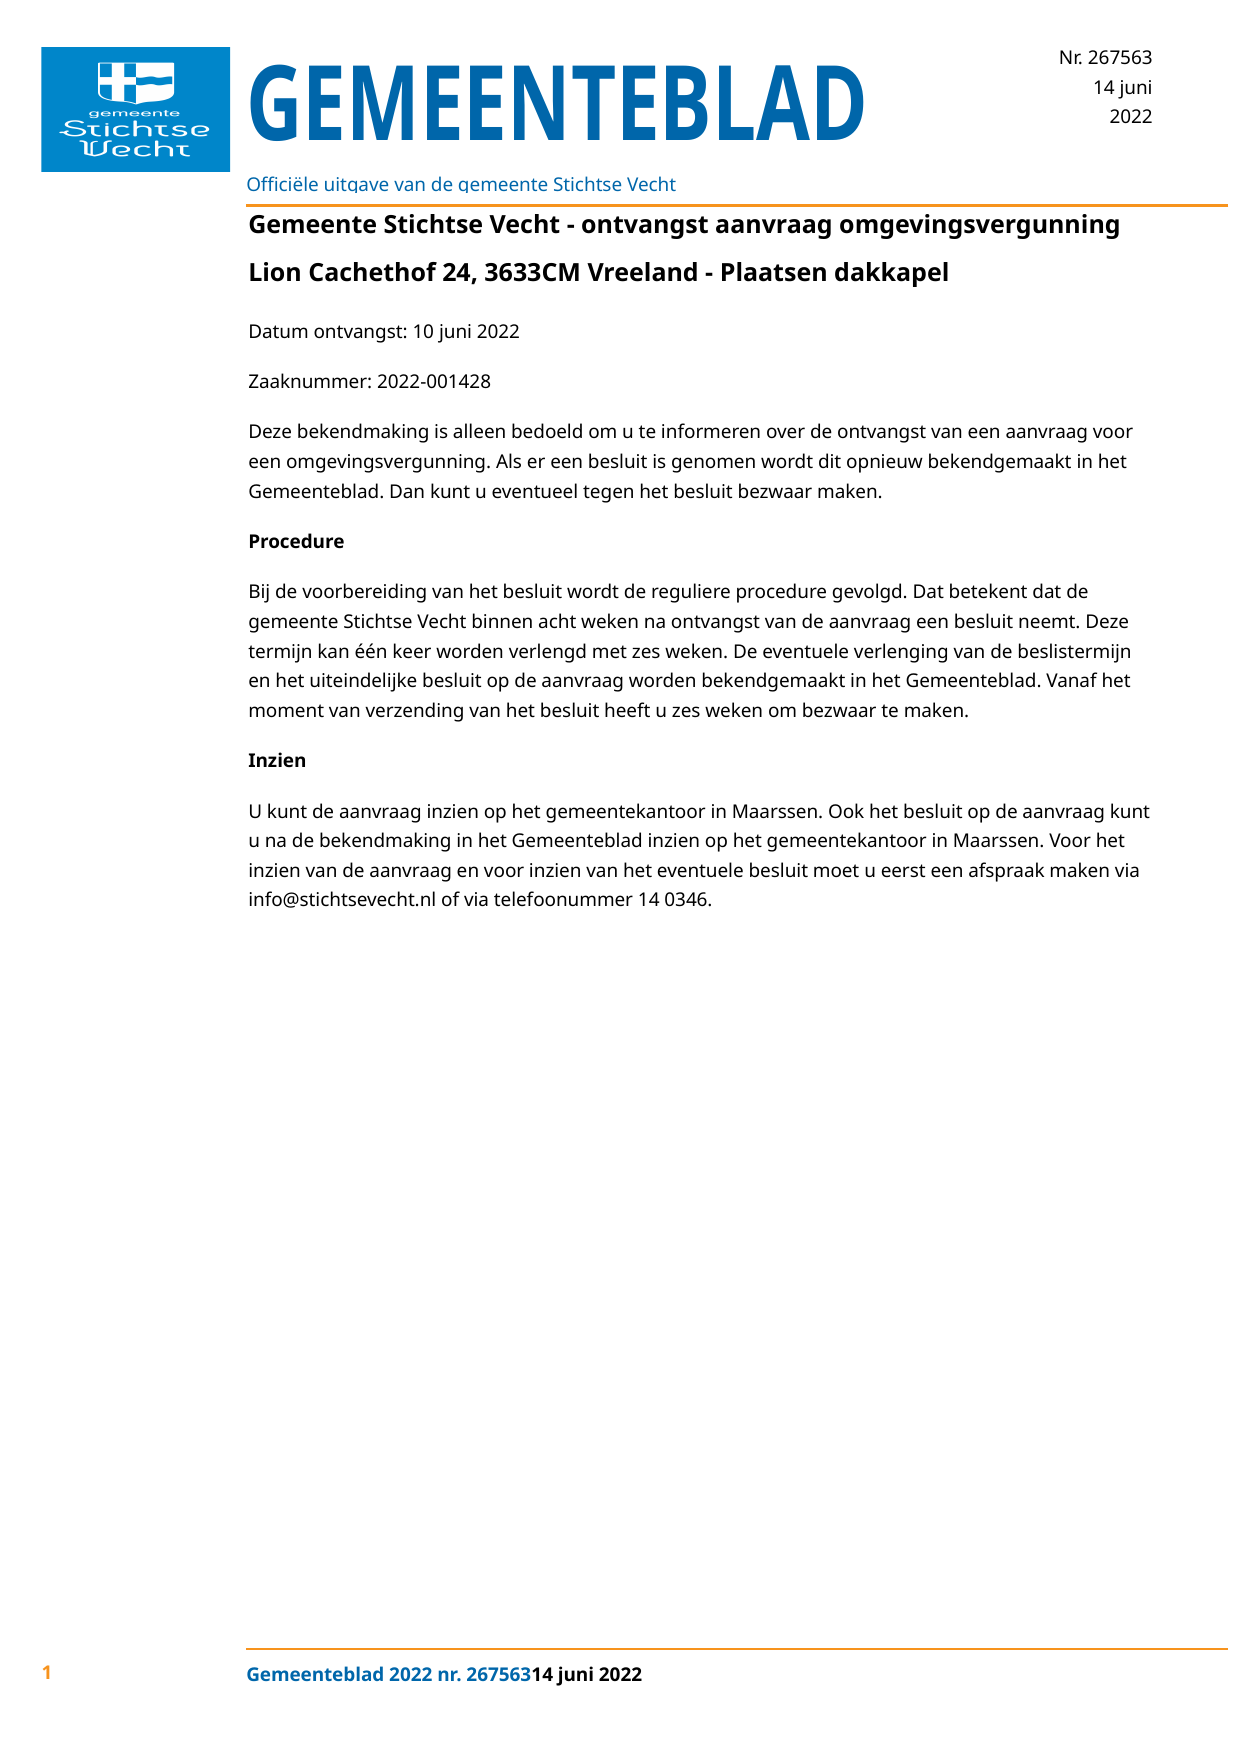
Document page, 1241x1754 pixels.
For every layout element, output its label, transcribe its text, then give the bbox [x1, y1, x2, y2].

picture [137, 63, 174, 103]
picture [99, 63, 135, 101]
text Datum ontvangst: 10 juni 2022 [248, 318, 1152, 344]
text Bij de voorbereiding van het besluit wordt de reguliere procedure gevolgd. Dat betekent dat de gemeente Stichtse Vecht binnen acht weken na ontvangst van de aanvraag een besluit neemt. Deze termijn kan één keer worden verlengd met zes weken. De eventuele verlenging van de beslistermijn en het uiteindelijke besluit op de aanvraag worden bekendgemaakt in het Gemeenteblad. Vanaf het moment van verzending van het besluit heeft u zes weken om bezwaar te maken. [248, 579, 1152, 723]
text Procedure [248, 528, 1152, 554]
text U kunt de aanvraag inzien op het gemeentekantoor in Maarssen. Ook het besluit op de aanvraag kunt u na de bekendmaking in het Gemeenteblad inzien op het gemeentekantoor in Maarssen. Voor het inzien van de aanvraag en voor inzien van het eventuele besluit moet u eerst een afspraak maken via info@stichtsevecht.nl of via telefoonummer 14 0346. [248, 798, 1152, 912]
text Gemeente Stichtse Vecht - ontvangst aanvraag omgevingsvergunning Lion Cachethof 24, 3633CM Vreeland - Plaatsen dakkapel [248, 207, 1152, 288]
text Inzien [248, 747, 1152, 773]
text Deze bekendmaking is alleen bedoeld om u te informeren over de ontvangst van een aanvraag voor een omgevingsvergunning. Als er een besluit is genomen wordt dit opnieuw bekendgemaakt in het Gemeenteblad. Dan kunt u eventueel tegen het besluit bezwaar maken. [248, 419, 1152, 504]
text Zaaknummer: 2022-001428 [248, 368, 1152, 394]
